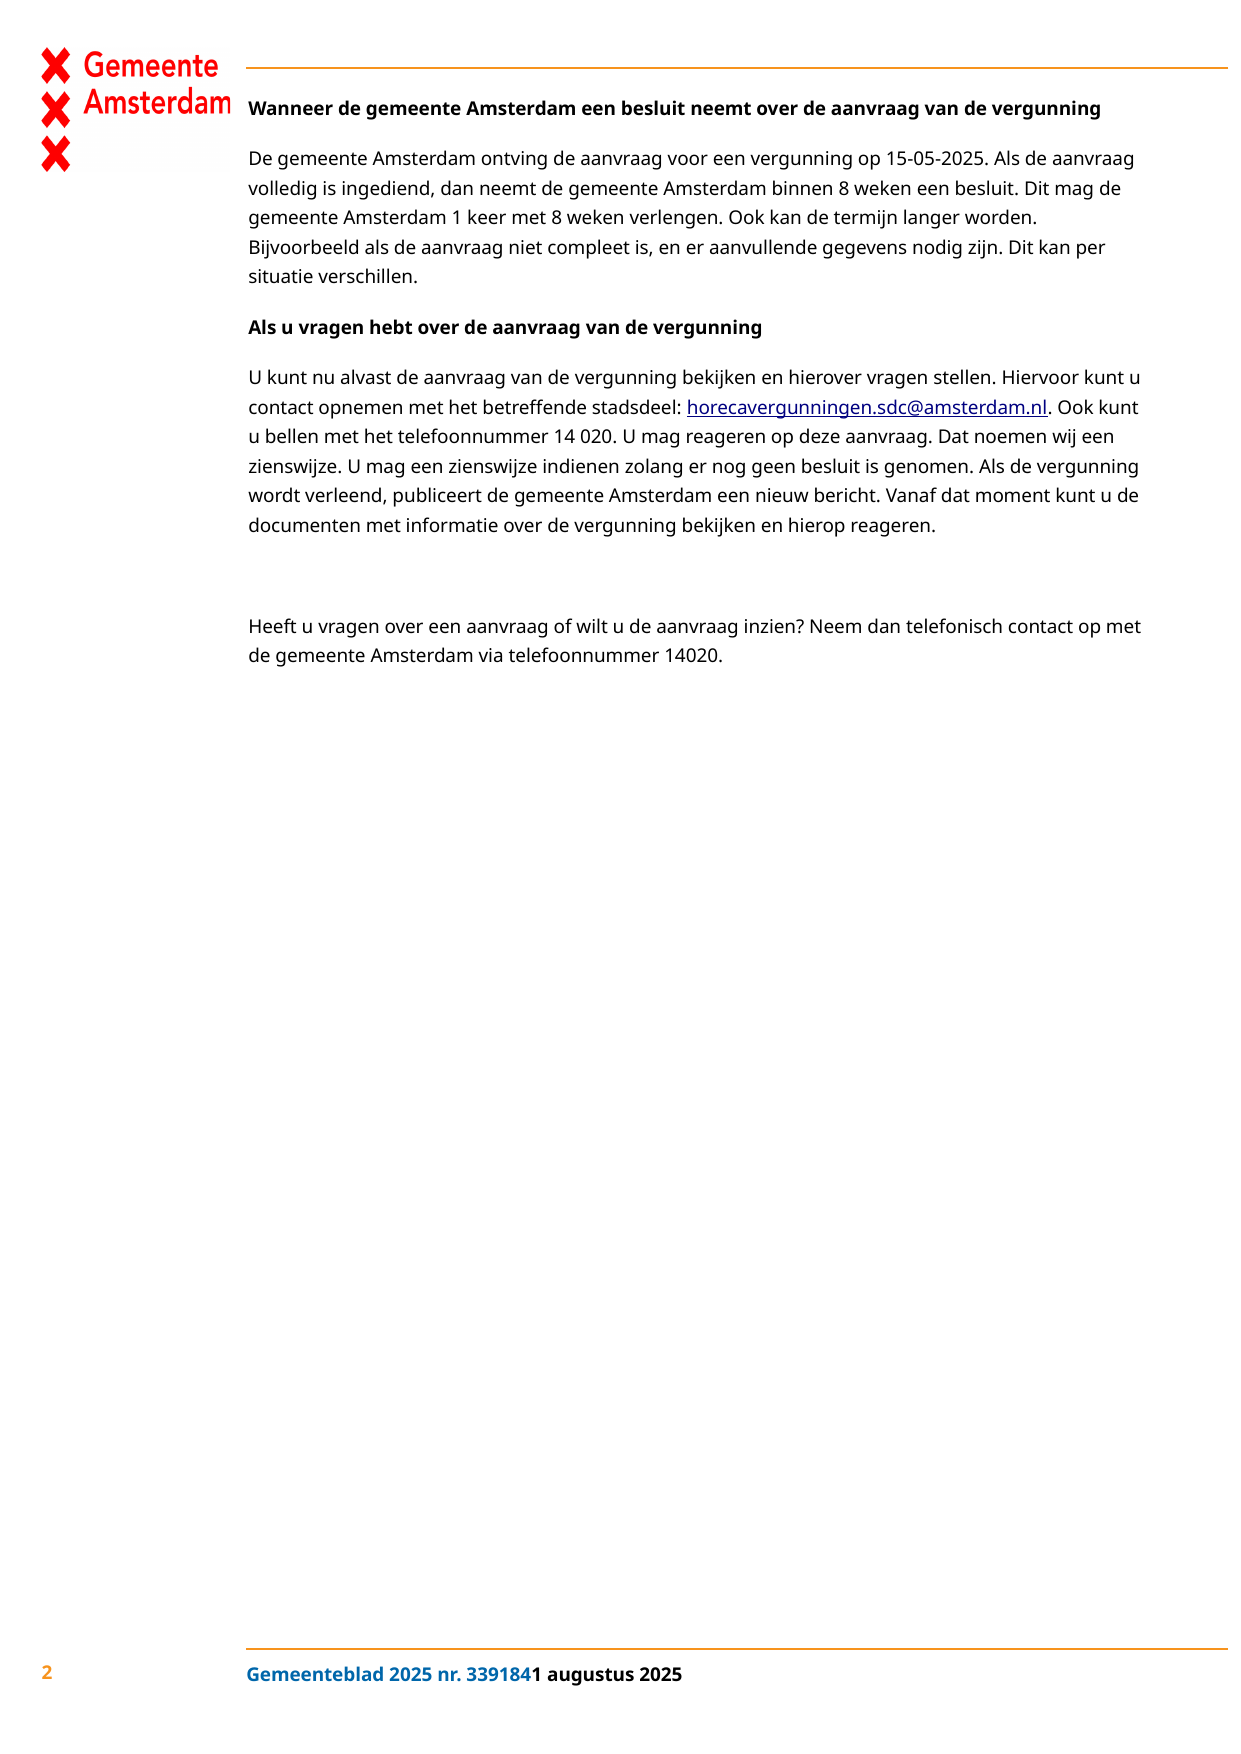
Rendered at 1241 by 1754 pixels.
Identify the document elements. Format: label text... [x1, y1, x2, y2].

picture [41, 47, 231, 172]
text Heeft u vragen over een aanvraag of wilt u de aanvraag inzien? Neem dan telefonisch contact op met de gemeente Amsterdam via telefoonnummer 14020. [248, 613, 1152, 668]
text Wanneer de gemeente Amsterdam een besluit neemt over de aanvraag van de vergunning [248, 95, 1152, 121]
text Als u vragen hebt over de aanvraag van de vergunning [248, 314, 1152, 340]
text U kunt nu alvast de aanvraag van de vergunning bekijken en hierover vragen stellen. Hiervoor kunt u contact opnemen met het betreffende stadsdeel: horecavergunningen.sdc@amsterdam.nl. Ook kunt u bellen met het telefoonnummer 14 020. U mag reageren op deze aanvraag. Dat noemen wij een zienswijze. U mag een zienswijze indienen zolang er nog geen besluit is genomen. Als de vergunning wordt verleend, publiceert de gemeente Amsterdam een nieuw bericht. Vanaf dat moment kunt u de documenten met informatie over de vergunning bekijken en hierop reageren. [248, 364, 1152, 538]
text De gemeente Amsterdam ontving de aanvraag voor een vergunning op 15-05-2025. Als de aanvraag volledig is ingediend, dan neemt de gemeente Amsterdam binnen 8 weken een besluit. Dit mag de gemeente Amsterdam 1 keer met 8 weken verlengen. Ook kan de termijn langer worden. Bijvoorbeeld als de aanvraag niet compleet is, en er aanvullende gegevens nodig zijn. Dit kan per situatie verschillen. [248, 145, 1152, 289]
